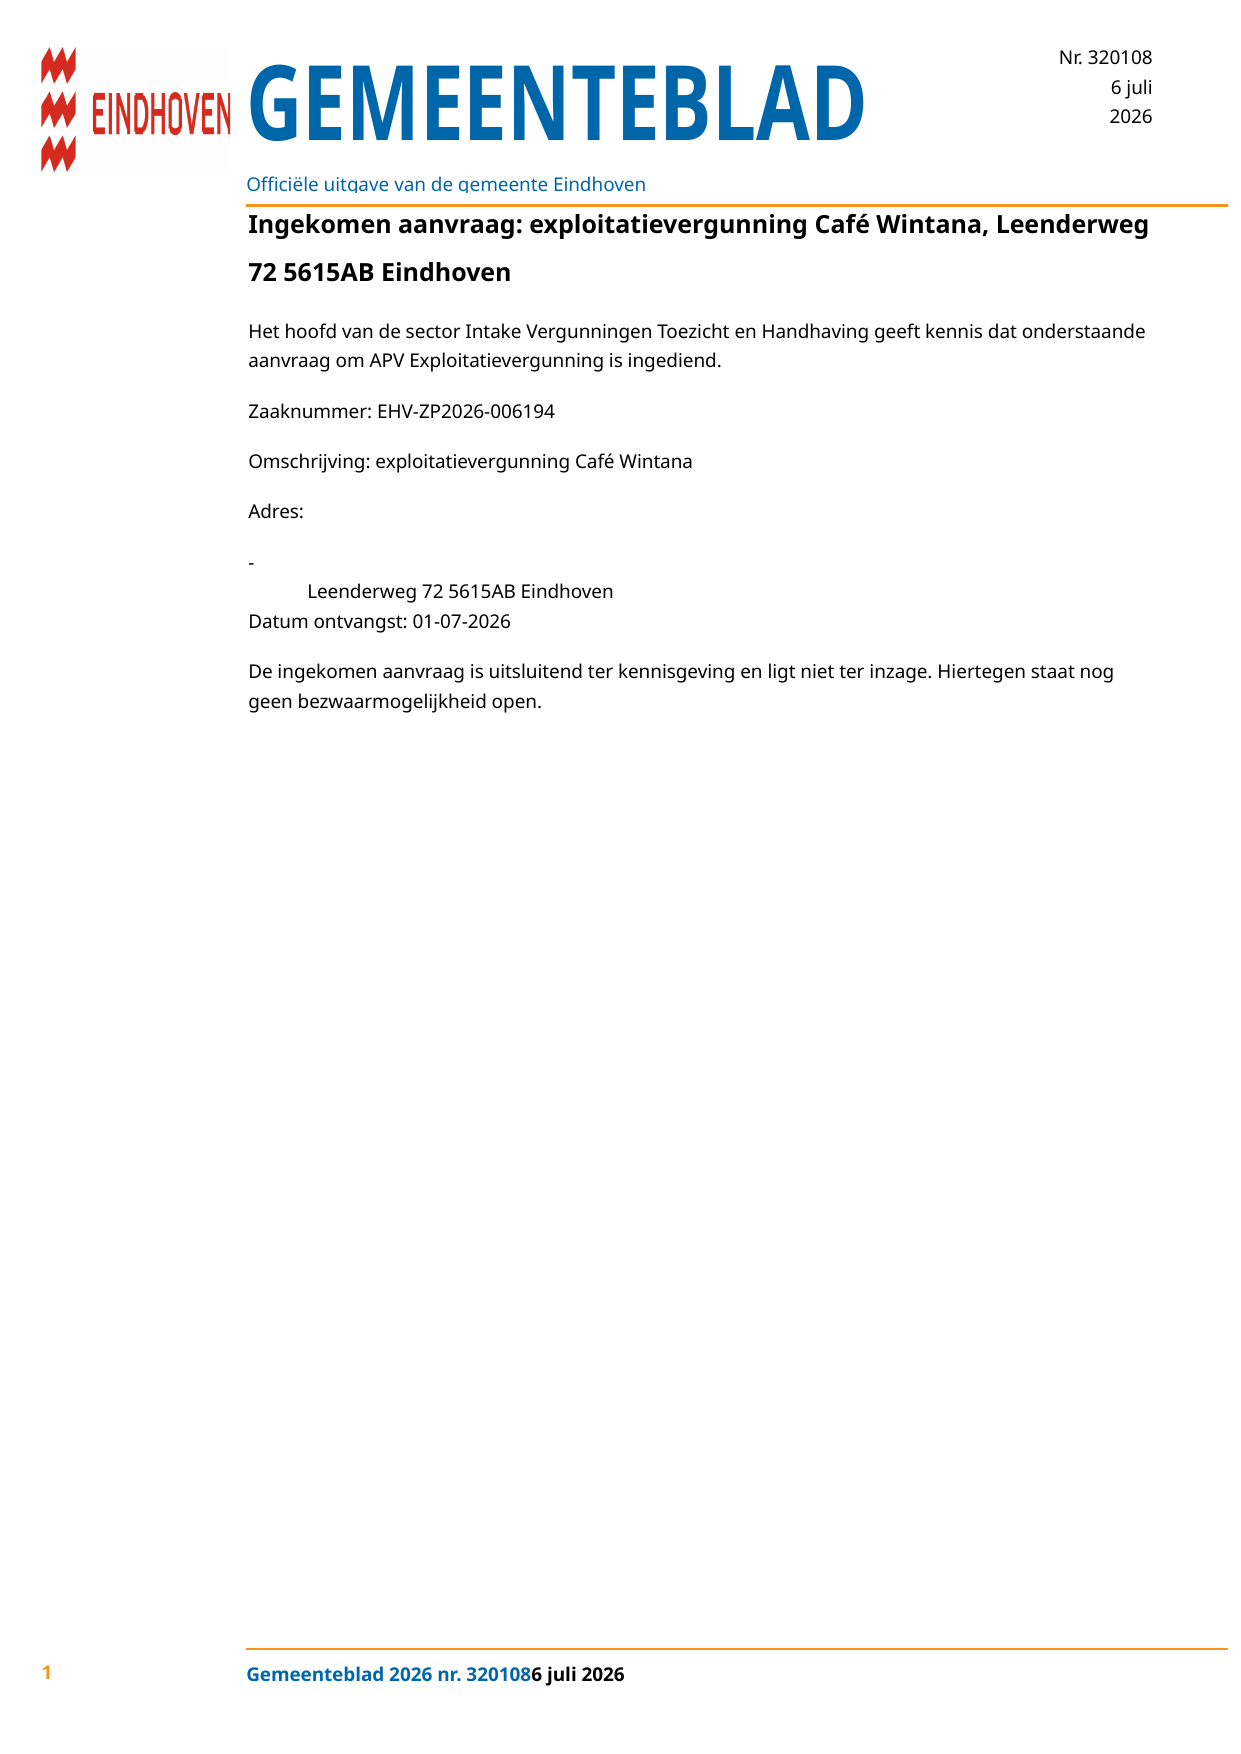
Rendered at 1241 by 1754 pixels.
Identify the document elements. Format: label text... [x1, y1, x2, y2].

text Zaaknummer: EHV-ZP2026-006194 [248, 398, 1152, 424]
text Adres: [248, 499, 1152, 524]
text Het hoofd van de sector Intake Vergunningen Toezicht en Handhaving geeft kennis dat onderstaande aanvraag om APV Exploitatievergunning is ingediend. [248, 318, 1152, 373]
picture [41, 47, 231, 172]
text De ingekomen aanvraag is uitsluitend ter kennisgeving en ligt niet ter inzage. Hiertegen staat nog geen bezwaarmogelijkheid open. [248, 659, 1152, 714]
text Ingekomen aanvraag: exploitatievergunning Café Wintana, Leenderweg 72 5615AB Eindhoven [248, 207, 1152, 288]
text Datum ontvangst: 01-07-2026 [248, 608, 1152, 634]
text Omschrijving: exploitatievergunning Café Wintana [248, 448, 1152, 474]
list Leenderweg 72 5615AB Eindhoven [248, 579, 1152, 604]
